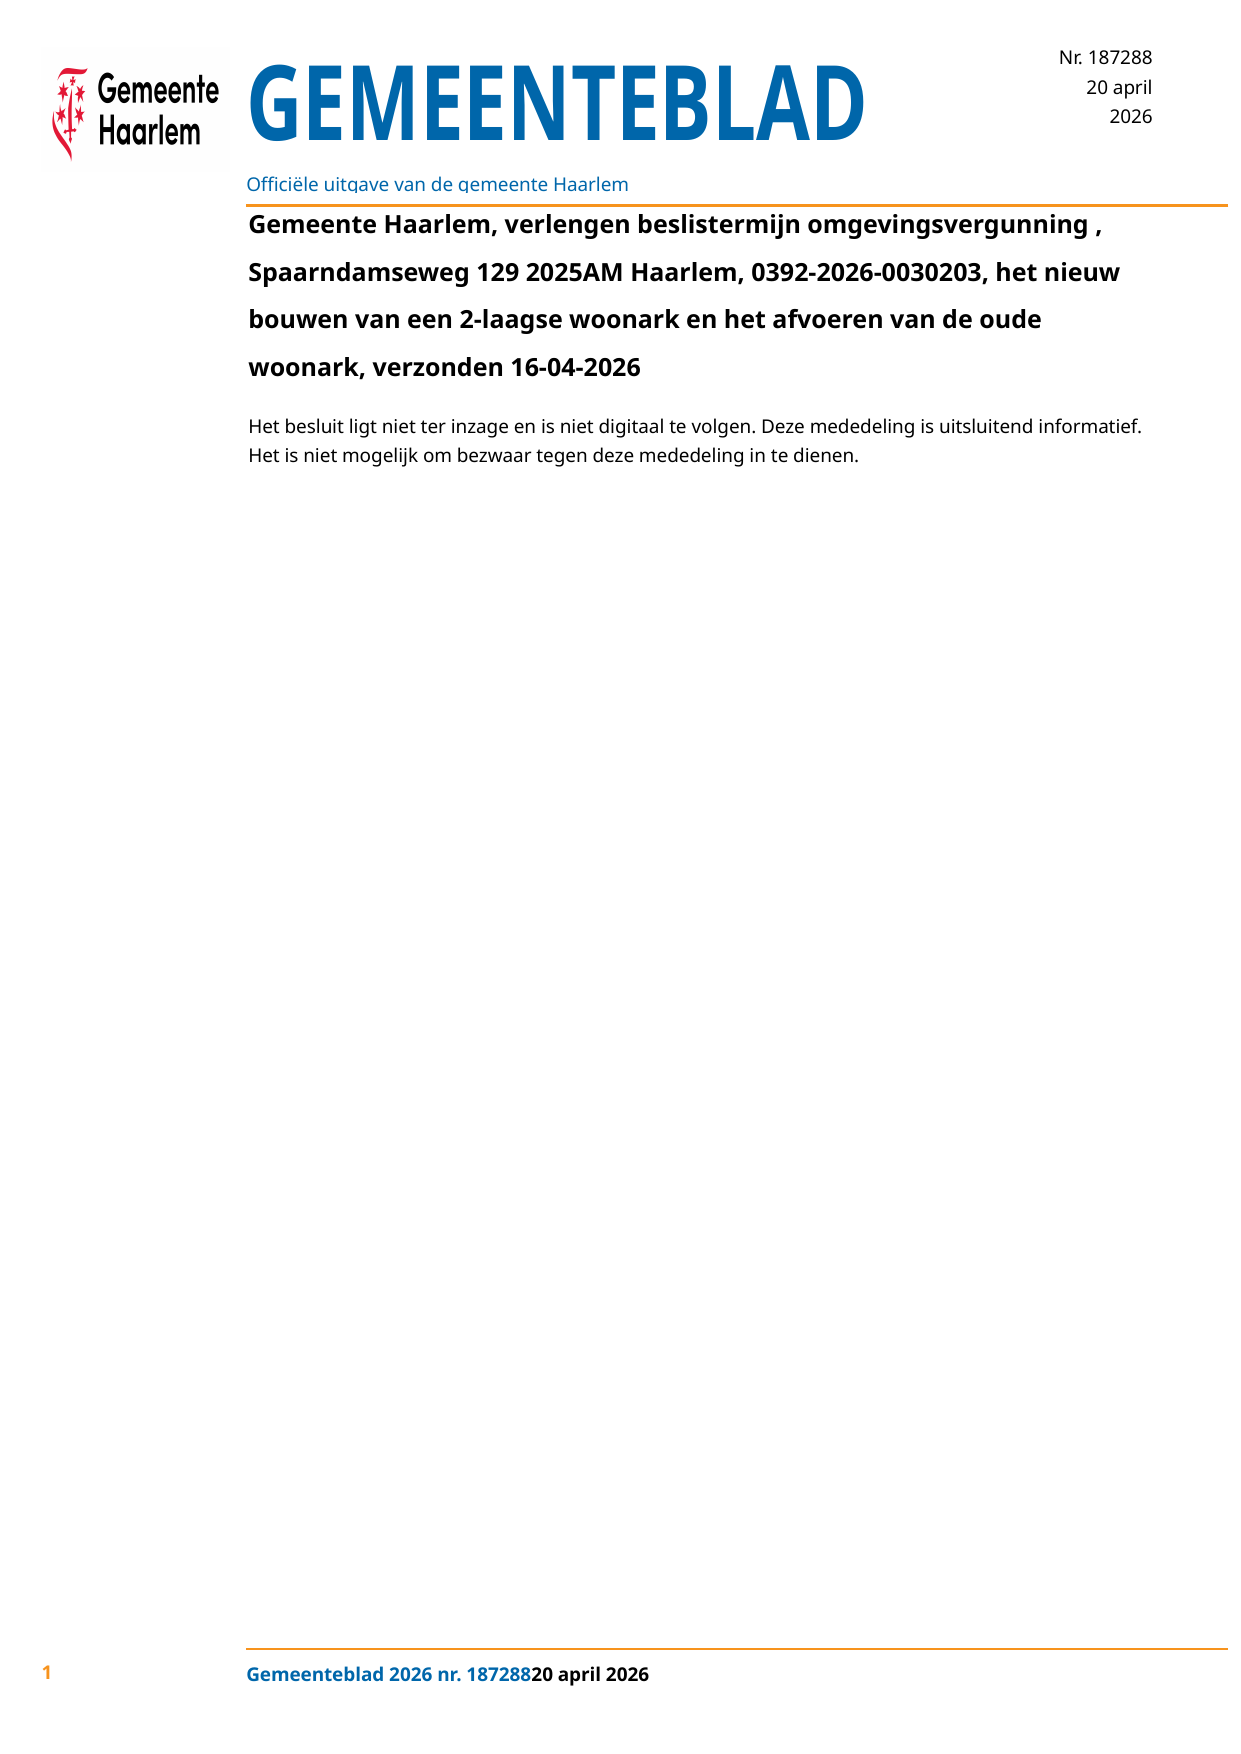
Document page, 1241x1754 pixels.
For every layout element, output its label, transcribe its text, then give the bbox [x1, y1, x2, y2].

picture [41, 47, 231, 172]
text Het besluit ligt niet ter inzage en is niet digitaal te volgen. Deze mededeling is uitsluitend informatief. Het is niet mogelijk om bezwaar tegen deze mededeling in te dienen. [248, 413, 1152, 468]
text Gemeente Haarlem, verlengen beslistermijn omgevingsvergunning , Spaarndamseweg 129 2025AM Haarlem, 0392-2026-0030203, het nieuw bouwen van een 2-laagse woonark en het afvoeren van de oude woonark, verzonden 16-04-2026 [248, 207, 1152, 384]
